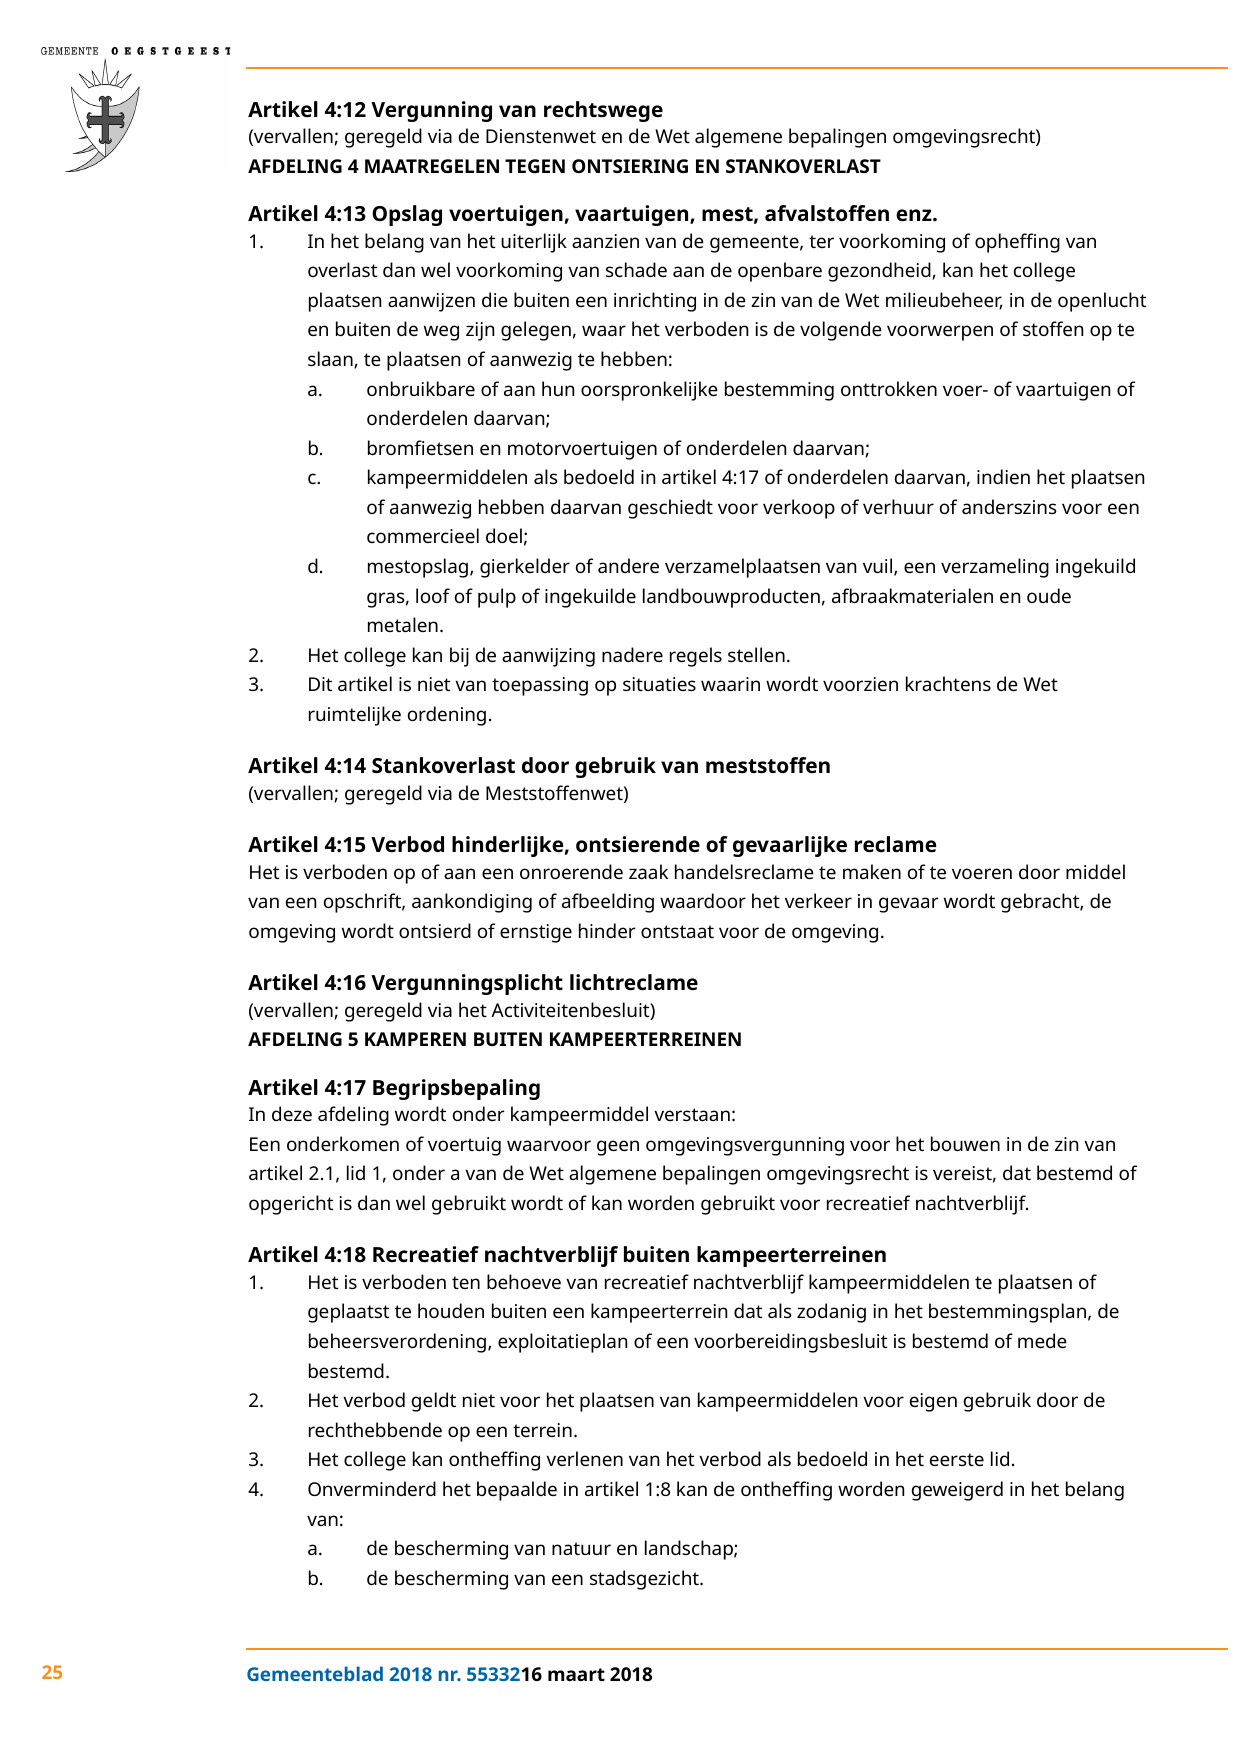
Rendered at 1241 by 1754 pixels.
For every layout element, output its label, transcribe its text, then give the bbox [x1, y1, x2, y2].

list de bescherming van natuur en landschap; [307, 1535, 1152, 1561]
text Artikel 4:18 Recreatief nachtverblijf buiten kampeerterreinen [248, 1241, 1152, 1269]
list kampeermiddelen als bedoeld in artikel 4:17 of onderdelen daarvan, indien het plaatsen of aanwezig hebben daarvan geschiedt voor verkoop of verhuur of anderszins voor een commercieel doel; [307, 464, 1152, 549]
picture [41, 47, 231, 172]
text AFDELING 4 MAATREGELEN TEGEN ONTSIERING EN STANKOVERLAST [248, 153, 1152, 178]
list de bescherming van een stadsgezicht. [307, 1565, 1152, 1591]
list onbruikbare of aan hun oorspronkelijke bestemming onttrokken voer- of vaartuigen of onderdelen daarvan; [307, 376, 1152, 431]
list Onverminderd het bepaalde in artikel 1:8 kan de ontheffing worden geweigerd in het belang van: [248, 1476, 1152, 1531]
text Artikel 4:14 Stankoverlast door gebruik van meststoffen [248, 752, 1152, 780]
list Het verbod geldt niet voor het plaatsen van kampeermiddelen voor eigen gebruik door de rechthebbende op een terrein. [248, 1387, 1152, 1443]
text Een onderkomen of voertuig waarvoor geen omgevingsvergunning voor het bouwen in de zin van artikel 2.1, lid 1, onder a van de Wet algemene bepalingen omgevingsrecht is vereist, dat bestemd of opgericht is dan wel gebruikt wordt of kan worden gebruikt voor recreatief nachtverblijf. [248, 1131, 1152, 1216]
list Dit artikel is niet van toepassing op situaties waarin wordt voorzien krachtens de Wet ruimtelijke ordening. [248, 672, 1152, 727]
list In het belang van het uiterlijk aanzien van de gemeente, ter voorkoming of opheffing van overlast dan wel voorkoming van schade aan de openbare gezondheid, kan het college plaatsen aanwijzen die buiten een inrichting in de zin van de Wet milieubeheer, in de openlucht en buiten de weg zijn gelegen, waar het verboden is de volgende voorwerpen of stoffen op te slaan, te plaatsen of aanwezig te hebben: [248, 228, 1152, 372]
text Artikel 4:17 Begripsbepaling [248, 1073, 1152, 1101]
text In deze afdeling wordt onder kampeermiddel verstaan: [248, 1101, 1152, 1127]
text Artikel 4:16 Vergunningsplicht lichtreclame [248, 968, 1152, 997]
text Het is verboden op of aan een onroerende zaak handelsreclame te maken of te voeren door middel van een opschrift, aankondiging of afbeelding waardoor het verkeer in gevaar wordt gebracht, de omgeving wordt ontsierd of ernstige hinder ontstaat voor de omgeving. [248, 859, 1152, 944]
list Het is verboden ten behoeve van recreatief nachtverblijf kampeermiddelen te plaatsen of geplaatst te houden buiten een kampeerterrein dat als zodanig in het bestemmingsplan, de beheersverordening, exploitatieplan of een voorbereidingsbesluit is bestemd of mede bestemd. [248, 1269, 1152, 1383]
list bromfietsen en motorvoertuigen of onderdelen daarvan; [307, 435, 1152, 461]
text (vervallen; geregeld via het Activiteitenbesluit) [248, 997, 1152, 1023]
text Artikel 4:13 Opslag voertuigen, vaartuigen, mest, afvalstoffen enz. [248, 199, 1152, 228]
text AFDELING 5 KAMPEREN BUITEN KAMPEERTERREINEN [248, 1026, 1152, 1052]
text (vervallen; geregeld via de Dienstenwet en de Wet algemene bepalingen omgevingsrecht) [248, 123, 1152, 149]
list Het college kan bij de aanwijzing nadere regels stellen. [248, 642, 1152, 668]
list Het college kan ontheffing verlenen van het verbod als bedoeld in het eerste lid. [248, 1447, 1152, 1472]
list mestopslag, gierkelder of andere verzamelplaatsen van vuil, een verzameling ingekuild gras, loof of pulp of ingekuilde landbouwproducten, afbraakmaterialen en oude metalen. [307, 553, 1152, 638]
text Artikel 4:12 Vergunning van rechtswege [248, 95, 1152, 123]
text Artikel 4:15 Verbod hinderlijke, ontsierende of gevaarlijke reclame [248, 830, 1152, 859]
text (vervallen; geregeld via de Meststoffenwet) [248, 780, 1152, 806]
